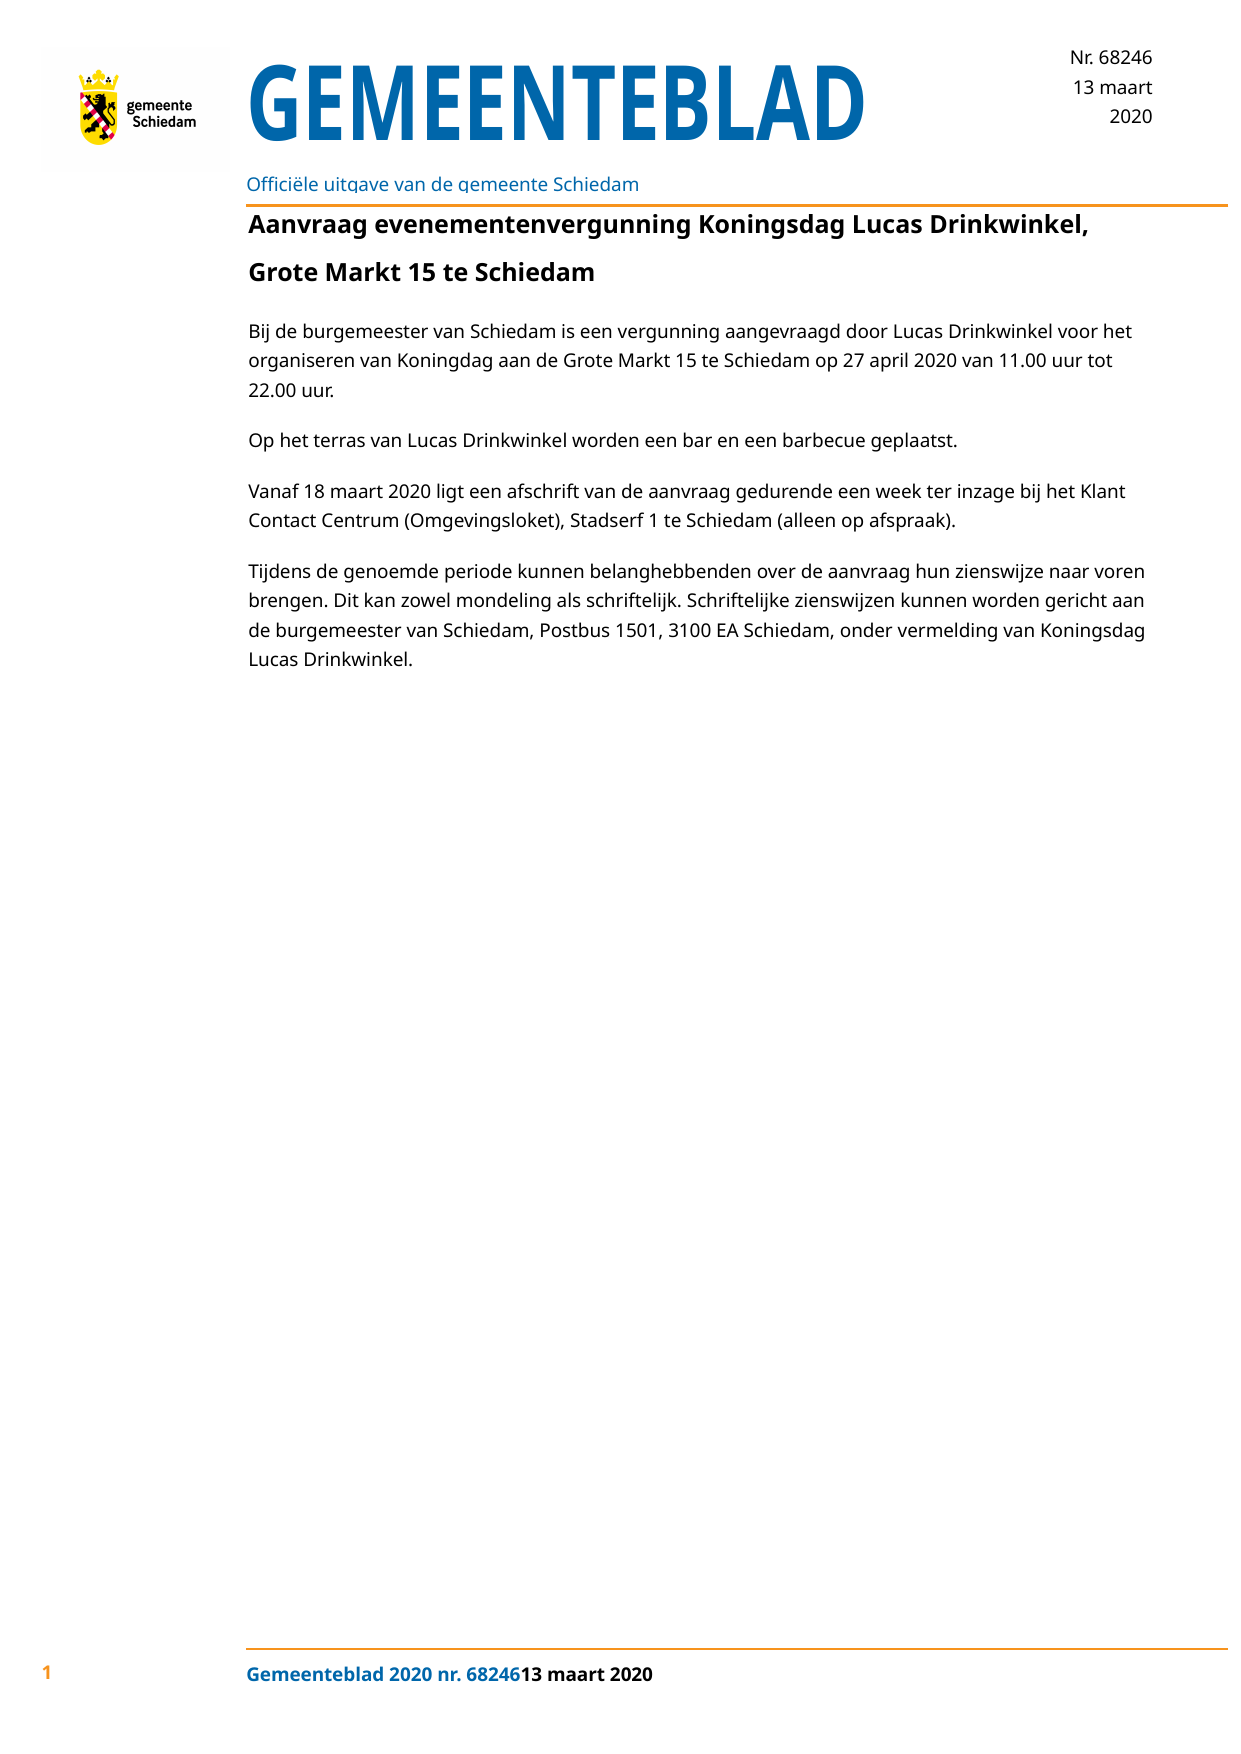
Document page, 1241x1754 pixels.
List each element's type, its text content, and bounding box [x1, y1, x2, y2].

picture [41, 47, 231, 172]
text Bij de burgemeester van Schiedam is een vergunning aangevraagd door Lucas Drinkwinkel voor het organiseren van Koningdag aan de Grote Markt 15 te Schiedam op 27 april 2020 van 11.00 uur tot 22.00 uur. [248, 318, 1152, 403]
text Vanaf 18 maart 2020 ligt een afschrift van de aanvraag gedurende een week ter inzage bij het Klant Contact Centrum (Omgevingsloket), Stadserf 1 te Schiedam (alleen op afspraak). [248, 478, 1152, 533]
text Op het terras van Lucas Drinkwinkel worden een bar en een barbecue geplaatst. [248, 427, 1152, 453]
text Tijdens de genoemde periode kunnen belanghebbenden over de aanvraag hun zienswijze naar voren brengen. Dit kan zowel mondeling als schriftelijk. Schriftelijke zienswijzen kunnen worden gericht aan de burgemeester van Schiedam, Postbus 1501, 3100 EA Schiedam, onder vermelding van Koningsdag Lucas Drinkwinkel. [248, 558, 1152, 672]
text Aanvraag evenementenvergunning Koningsdag Lucas Drinkwinkel, Grote Markt 15 te Schiedam [248, 207, 1152, 288]
